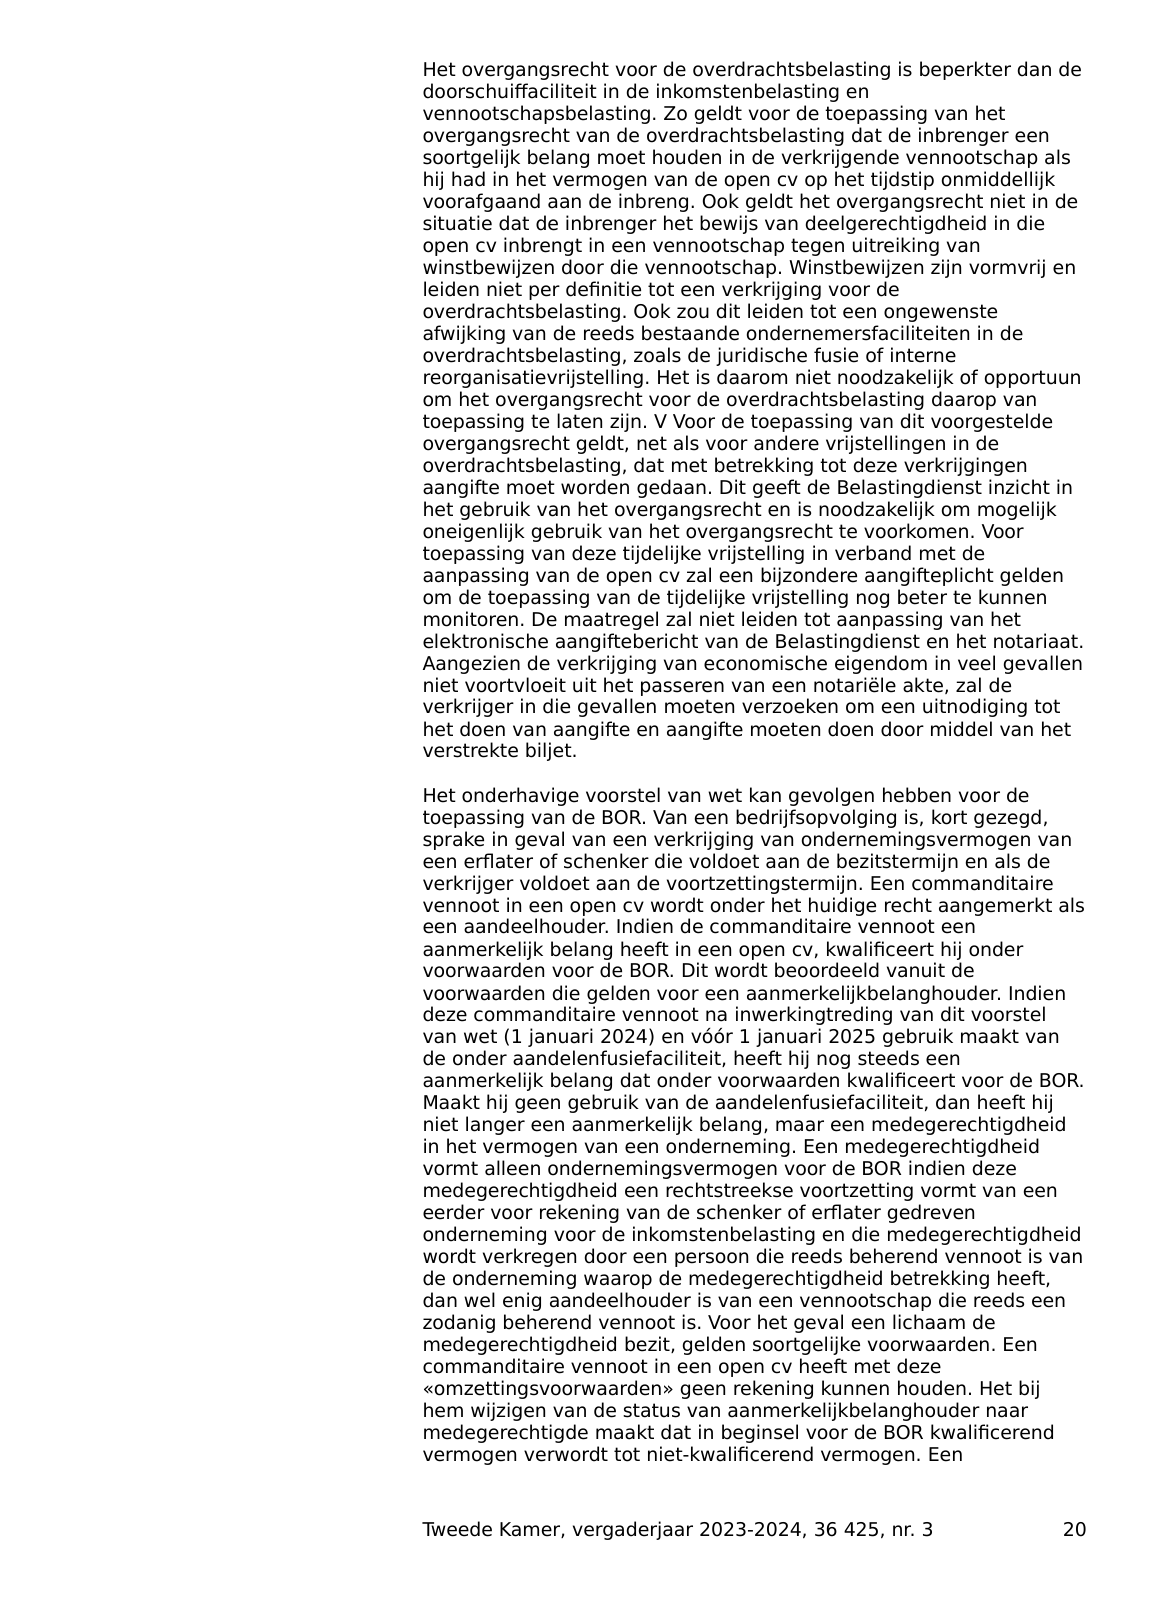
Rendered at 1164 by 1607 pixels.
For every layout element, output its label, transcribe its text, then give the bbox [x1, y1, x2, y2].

text Het overgangsrecht voor de overdrachtsbelasting is beperkter dan de doorschuiffaciliteit in de inkomstenbelasting en vennootschapsbelasting. Zo geldt voor de toepassing van het overgangsrecht van de overdrachtsbelasting dat de inbrenger een soortgelijk belang moet houden in de verkrijgende vennootschap als hij had in het vermogen van de open cv op het tijdstip onmiddellijk voorafgaand aan de inbreng. Ook geldt het overgangsrecht niet in de situatie dat de inbrenger het bewijs van deelgerechtigdheid in die open cv inbrengt in een vennootschap tegen uitreiking van winstbewijzen door die vennootschap. Winstbewijzen zijn vormvrij en leiden niet per definitie tot een verkrijging voor de overdrachtsbelasting. Ook zou dit leiden tot een ongewenste afwijking van de reeds bestaande ondernemersfaciliteiten in de overdrachtsbelasting, zoals de juridische fusie of interne reorganisatievrijstelling. Het is daarom niet noodzakelijk of opportuun om het overgangsrecht voor de overdrachtsbelasting daarop van toepassing te laten zijn. V Voor de toepassing van dit voorgestelde overgangsrecht geldt, net als voor andere vrijstellingen in de overdrachtsbelasting, dat met betrekking tot deze verkrijgingen aangifte moet worden gedaan. Dit geeft de Belastingdienst inzicht in het gebruik van het overgangsrecht en is noodzakelijk om mogelijk oneigenlijk gebruik van het overgangsrecht te voorkomen. Voor toepassing van deze tijdelijke vrijstelling in verband met de aanpassing van de open cv zal een bijzondere aangifteplicht gelden om de toepassing van de tijdelijke vrijstelling nog beter te kunnen monitoren. De maatregel zal niet leiden tot aanpassing van het elektronische aangiftebericht van de Belastingdienst en het notariaat. Aangezien de verkrijging van economische eigendom in veel gevallen niet voortvloeit uit het passeren van een notariële akte, zal de verkrijger in die gevallen moeten verzoeken om een uitnodiging tot het doen van aangifte en aangifte moeten doen door middel van het verstrekte biljet. [422, 59, 1087, 762]
text Het onderhavige voorstel van wet kan gevolgen hebben voor de toepassing van de BOR. Van een bedrijfsopvolging is, kort gezegd, sprake in geval van een verkrijging van ondernemingsvermogen van een erflater of schenker die voldoet aan de bezitstermijn en als de verkrijger voldoet aan de voortzettingstermijn. Een commanditaire vennoot in een open cv wordt onder het huidige recht aangemerkt als een aandeelhouder. Indien de commanditaire vennoot een aanmerkelijk belang heeft in een open cv, kwalificeert hij onder voorwaarden voor de BOR. Dit wordt beoordeeld vanuit de voorwaarden die gelden voor een aanmerkelijkbelanghouder. Indien deze commanditaire vennoot na inwerkingtreding van dit voorstel van wet (1 januari 2024) en vóór 1 januari 2025 gebruik maakt van de onder aandelenfusiefaciliteit, heeft hij nog steeds een aanmerkelijk belang dat onder voorwaarden kwalificeert voor de BOR. Maakt hij geen gebruik van de aandelenfusiefaciliteit, dan heeft hij niet langer een aanmerkelijk belang, maar een medegerechtigdheid in het vermogen van een onderneming. Een medegerechtigdheid vormt alleen ondernemingsvermogen voor de BOR indien deze medegerechtigdheid een rechtstreekse voortzetting vormt van een eerder voor rekening van de schenker of erflater gedreven onderneming voor de inkomstenbelasting en die medegerechtigdheid wordt verkregen door een persoon die reeds beherend vennoot is van de onderneming waarop de medegerechtigdheid betrekking heeft, dan wel enig aandeelhouder is van een vennootschap die reeds een zodanig beherend vennoot is. Voor het geval een lichaam de medegerechtigdheid bezit, gelden soortgelijke voorwaarden. Een commanditaire vennoot in een open cv heeft met deze «omzettingsvoorwaarden» geen rekening kunnen houden. Het bij hem wijzigen van de status van aanmerkelijkbelanghouder naar medegerechtigde maakt dat in beginsel voor de BOR kwalificerend vermogen verwordt tot niet-kwalificerend vermogen. Een [422, 784, 1087, 1466]
